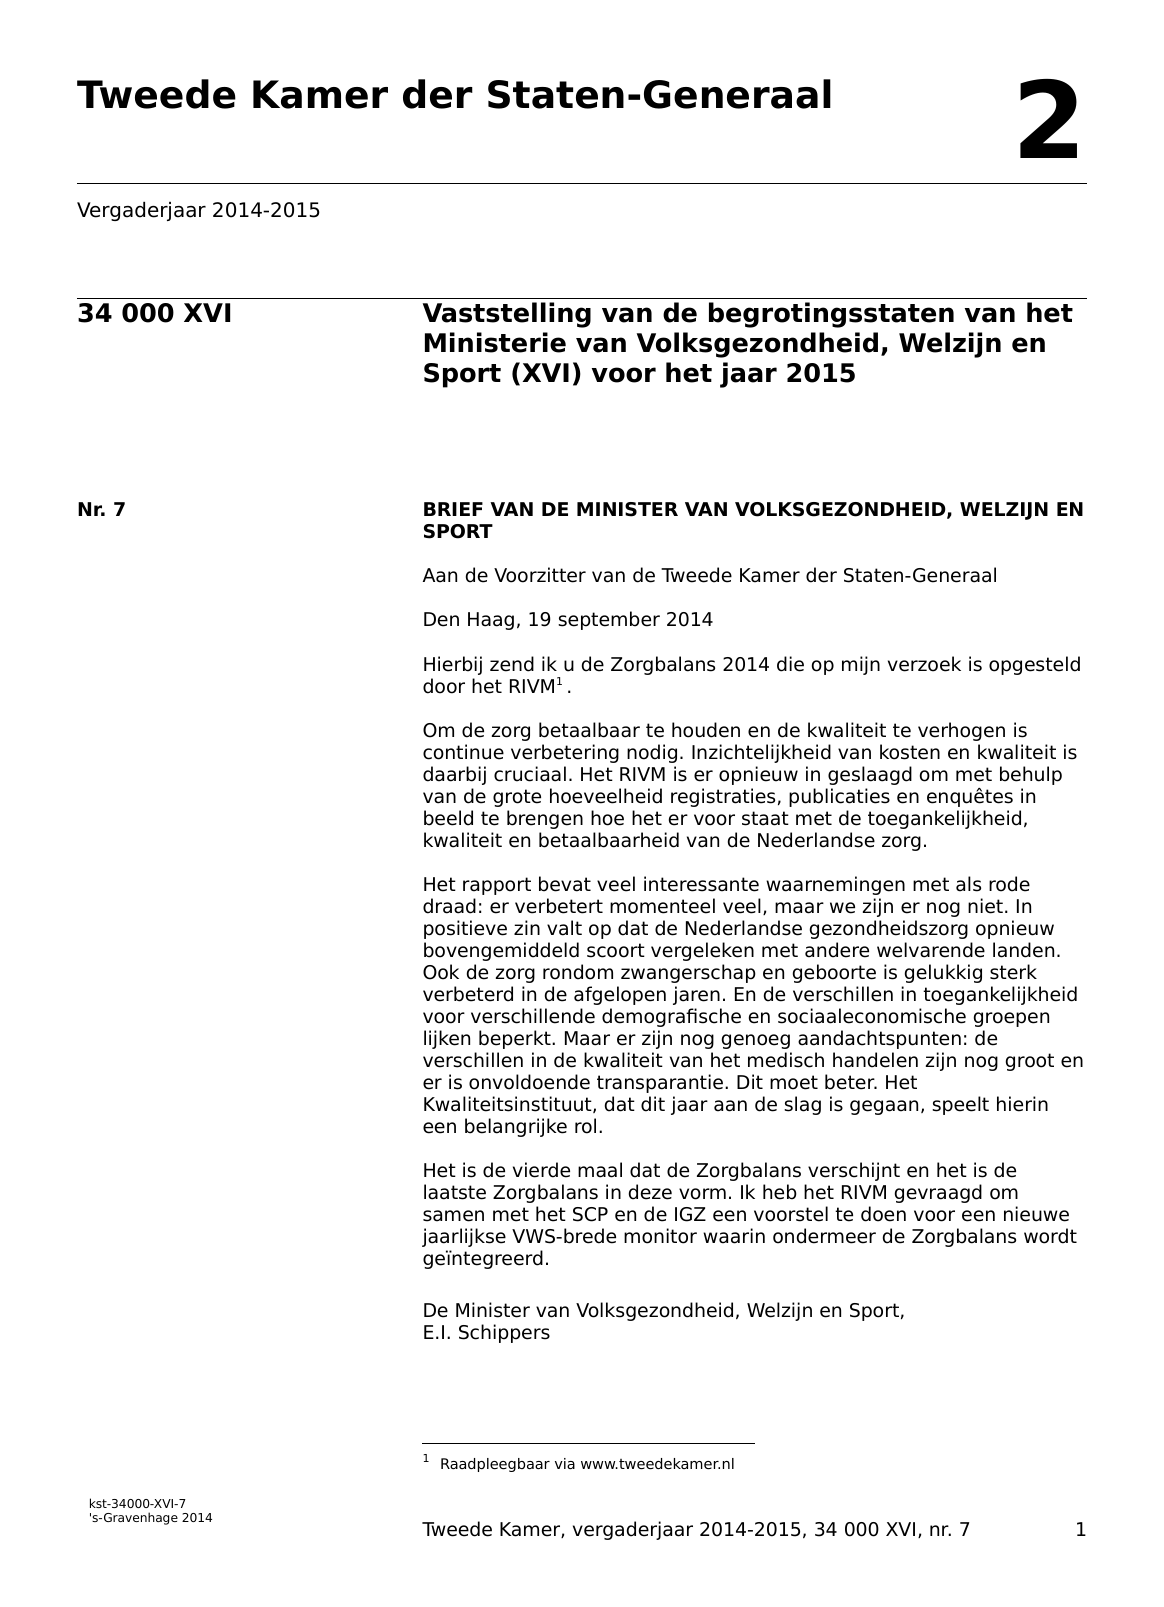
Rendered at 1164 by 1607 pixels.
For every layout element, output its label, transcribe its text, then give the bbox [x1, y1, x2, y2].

table_cell Vergaderjaar 2014-2015 [77, 184, 1087, 298]
text Hierbij zend ik u de Zorgbalans 2014 die op mijn verzoek is opgesteld door het RIVM. [422, 653, 1087, 697]
table_header Tweede Kamer der Staten-Generaal [77, 59, 886, 183]
subtitle Nr. 7 BRIEF VAN DE MINISTER VAN VOLKSGEZONDHEID, WELZIJN EN SPORT [77, 499, 1087, 543]
subtitle 34 000 XVI Vaststelling van de begrotingsstaten van het Ministerie van Volksgezondheid, Welzijn en Sport (XVI) voor het jaar 2015 [77, 299, 1087, 388]
text 's-Gravenhage 2014 [88, 1511, 323, 1525]
text De Minister van Volksgezondheid, Welzijn en Sport, E.I. Schippers [422, 1299, 1087, 1343]
text Om de zorg betaalbaar te houden en de kwaliteit te verhogen is continue verbetering nodig. Inzichtelijkheid van kosten en kwaliteit is daarbij cruciaal. Het RIVM is er opnieuw in geslaagd om met behulp van de grote hoeveelheid registraties, publicaties en enquêtes in beeld te brengen hoe het er voor staat met de toegankelijkheid, kwaliteit en betaalbaarheid van de Nederlandse zorg. [422, 720, 1087, 852]
text Raadpleegbaar via www.tweedekamer.nl [422, 1452, 1087, 1474]
text kst-34000-XVI-7 [88, 1497, 323, 1511]
text Aan de Voorzitter van de Tweede Kamer der Staten-Generaal [422, 565, 1087, 587]
text Het rapport bevat veel interessante waarnemingen met als rode draad: er verbetert momenteel veel, maar we zijn er nog niet. In positieve zin valt op dat de Nederlandse gezondheidszorg opnieuw bovengemiddeld scoort vergeleken met andere welvarende landen. Ook de zorg rondom zwangerschap en geboorte is gelukkig sterk verbeterd in de afgelopen jaren. En de verschillen in toegankelijkheid voor verschillende demografische en sociaaleconomische groepen lijken beperkt. Maar er zijn nog genoeg aandachtspunten: de verschillen in de kwaliteit van het medisch handelen zijn nog groot en er is onvoldoende transparantie. Dit moet beter. Het Kwaliteitsinstituut, dat dit jaar aan de slag is gegaan, speelt hierin een belangrijke rol. [422, 874, 1087, 1137]
text Het is de vierde maal dat de Zorgbalans verschijnt en het is de laatste Zorgbalans in deze vorm. Ik heb het RIVM gevraagd om samen met het SCP en de IGZ een voorstel te doen voor een nieuwe jaarlijkse VWS-brede monitor waarin ondermeer de Zorgbalans wordt geïntegreerd. [422, 1160, 1087, 1269]
text Den Haag, 19 september 2014 [422, 609, 1087, 631]
table_header 2 [886, 59, 1087, 183]
